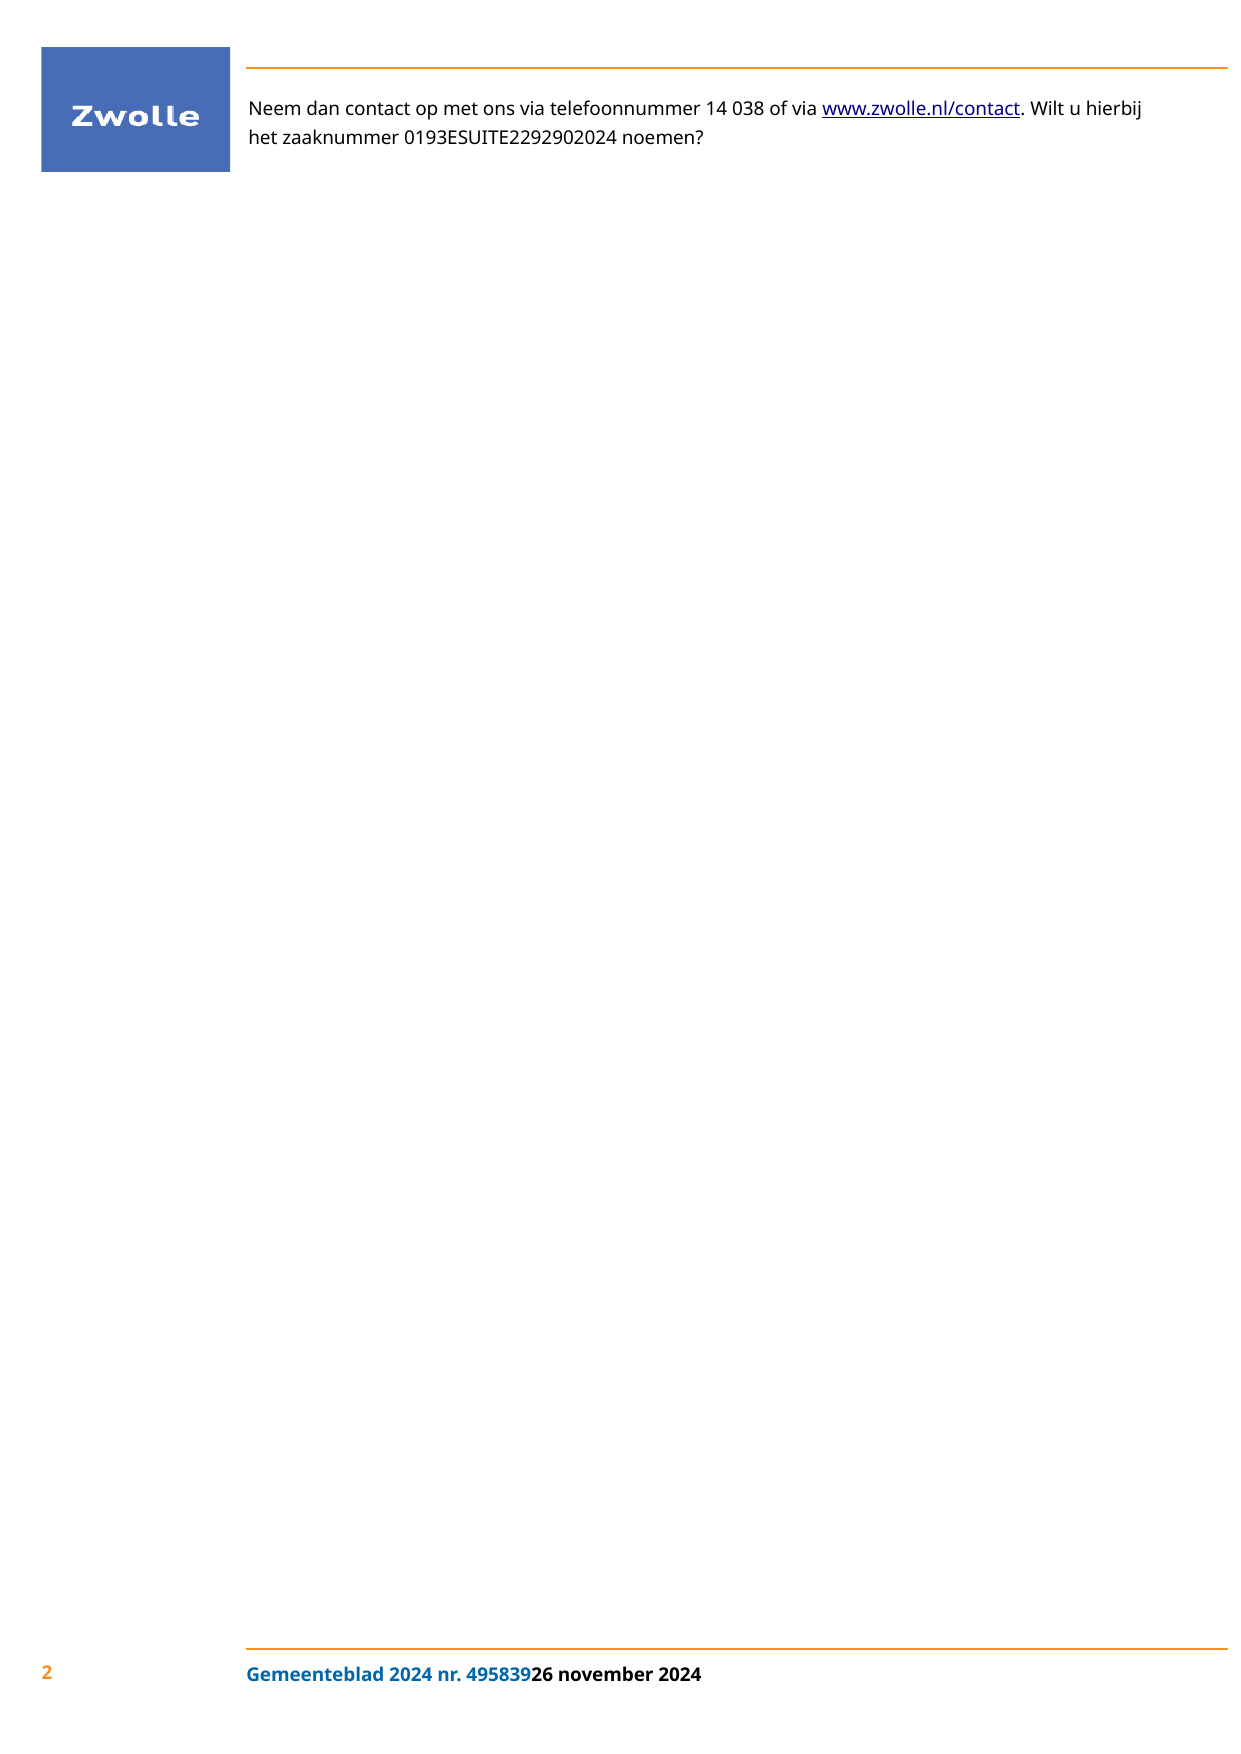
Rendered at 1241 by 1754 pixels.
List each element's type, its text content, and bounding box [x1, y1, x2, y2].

text Neem dan contact op met ons via telefoonnummer 14 038 of via www.zwolle.nl/contact. Wilt u hierbij het zaaknummer 0193ESUITE2292902024 noemen? [248, 95, 1152, 150]
picture [41, 47, 231, 172]
